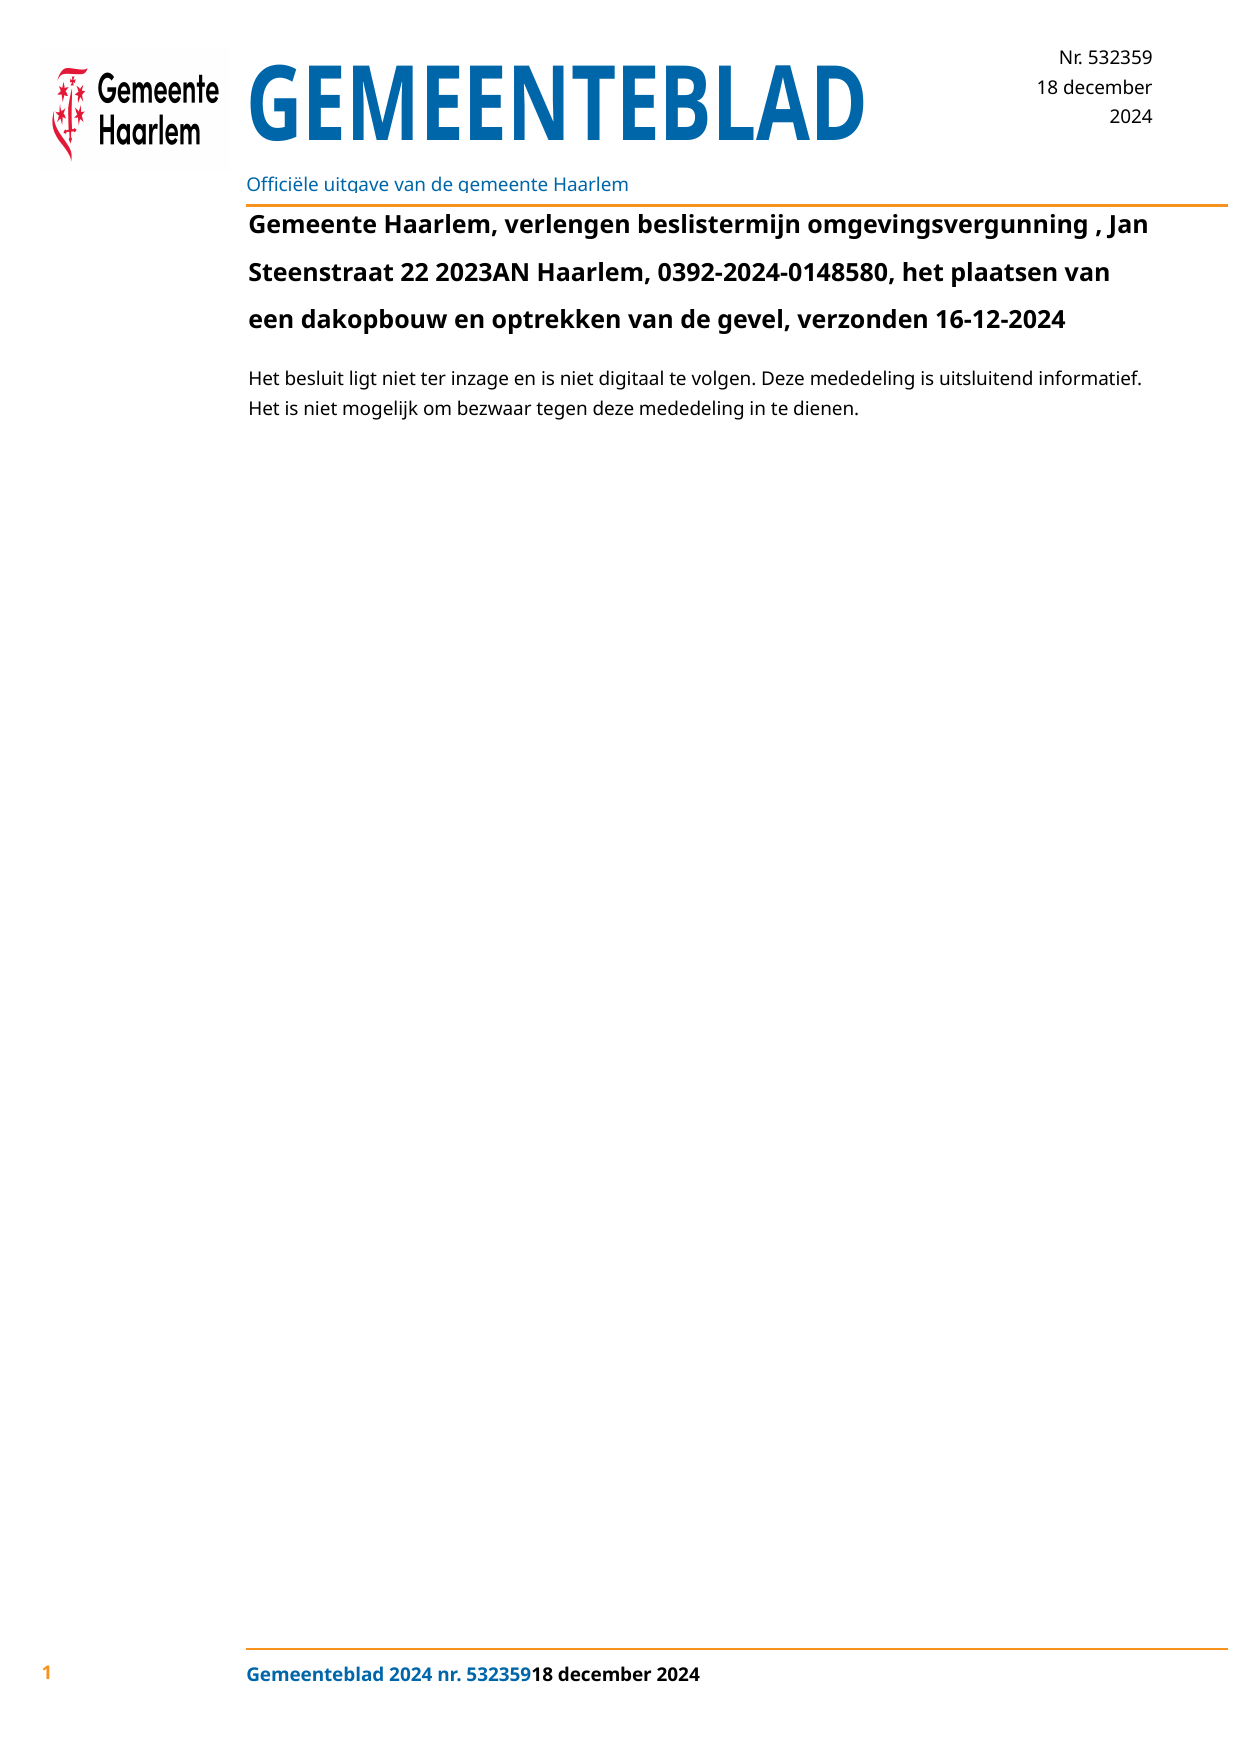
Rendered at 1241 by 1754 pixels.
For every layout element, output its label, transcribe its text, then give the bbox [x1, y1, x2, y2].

picture [41, 47, 231, 172]
text Het besluit ligt niet ter inzage en is niet digitaal te volgen. Deze mededeling is uitsluitend informatief. Het is niet mogelijk om bezwaar tegen deze mededeling in te dienen. [248, 366, 1152, 421]
text Gemeente Haarlem, verlengen beslistermijn omgevingsvergunning , Jan Steenstraat 22 2023AN Haarlem, 0392-2024-0148580, het plaatsen van een dakopbouw en optrekken van de gevel, verzonden 16-12-2024 [248, 207, 1152, 336]
